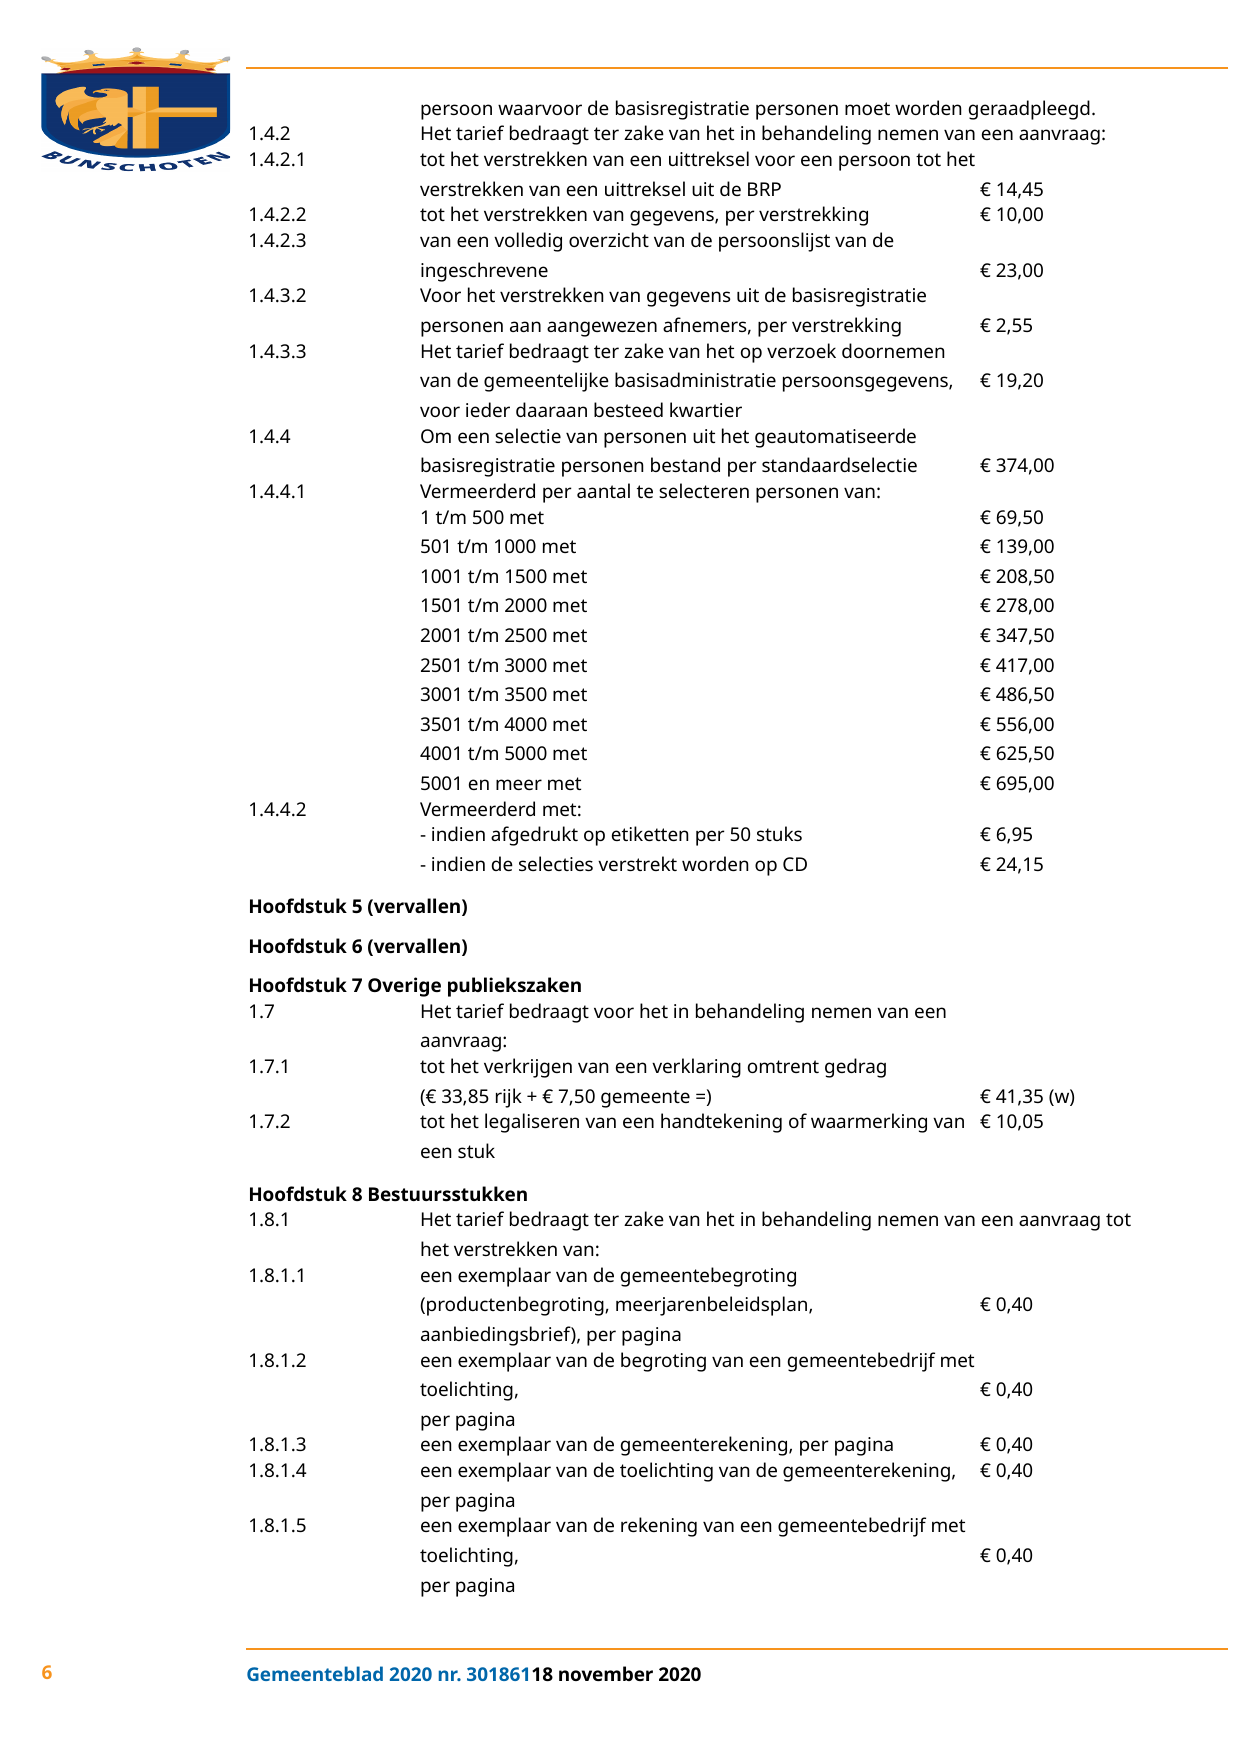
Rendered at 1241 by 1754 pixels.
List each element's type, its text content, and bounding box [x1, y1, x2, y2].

table_header 1.7 [248, 998, 420, 1053]
table_cell 1.4.2 [248, 121, 420, 146]
table_cell [980, 796, 1152, 822]
table_cell € 69,50 € 139,00 € 208,50 € 278,00 € 347,50 € 417,00 € 486,50 € 556,00 € 625,50 € 695,00 [980, 504, 1152, 796]
table_cell 1.8.1.4 [248, 1458, 420, 1513]
table_cell 1.4.2.1 [248, 146, 420, 202]
table_cell 1.4.4.2 [248, 796, 420, 822]
table_header 1.8.1 [248, 1207, 420, 1262]
picture [41, 47, 231, 172]
table_cell 1 t/m 500 met 501 t/m 1000 met 1001 t/m 1500 met 1501 t/m 2000 met 2001 t/m 2500 met 2501 t/m 3000 met 3001 t/m 3500 met 3501 t/m 4000 met 4001 t/m 5000 met 5001 en meer met [420, 504, 980, 796]
table_cell € 0,40 [980, 1432, 1152, 1457]
table_cell € 0,40 [980, 1347, 1152, 1432]
table_cell 1.8.1.1 [248, 1262, 420, 1347]
table_cell een exemplaar van de rekening van een gemeentebedrijf met toelichting, per pagina [420, 1513, 980, 1598]
table_cell 1.8.1.5 [248, 1513, 420, 1598]
table_cell € 10,05 [980, 1109, 1152, 1164]
table_cell € 23,00 [980, 227, 1152, 283]
table_cell 1.4.3.3 [248, 338, 420, 423]
table_cell [980, 478, 1152, 504]
table_cell [248, 504, 420, 796]
table_cell € 2,55 [980, 283, 1152, 338]
table_cell tot het legaliseren van een handtekening of waarmerking van een stuk [420, 1109, 980, 1164]
table_cell - indien afgedrukt op etiketten per 50 stuks - indien de selecties verstrekt worden op CD [420, 822, 980, 877]
table_cell een exemplaar van de gemeenterekening, per pagina [420, 1432, 980, 1457]
table_header [980, 998, 1152, 1053]
table_cell Het tarief bedraagt ter zake van het op verzoek doornemen van de gemeentelijke basisadministratie persoonsgegevens, voor ieder daaraan besteed kwartier [420, 338, 980, 423]
table_cell een exemplaar van de toelichting van de gemeenterekening, per pagina [420, 1458, 980, 1513]
table_header Het tarief bedraagt voor het in behandeling nemen van een aanvraag: [420, 998, 980, 1053]
table_cell 1.4.3.2 [248, 283, 420, 338]
table_cell 1.4.2.2 [248, 202, 420, 227]
table_cell Voor het verstrekken van gegevens uit de basisregistratie personen aan aangewezen afnemers, per verstrekking [420, 283, 980, 338]
table_cell € 10,00 [980, 202, 1152, 227]
table_header persoon waarvoor de basisregistratie personen moet worden geraadpleegd. [420, 95, 1152, 121]
table_cell 1.7.2 [248, 1109, 420, 1164]
text Hoofdstuk 7 Overige publiekszaken [248, 972, 1152, 998]
table_cell 1.4.4 [248, 423, 420, 478]
table_cell tot het verkrijgen van een verklaring omtrent gedrag (€ 33,85 rijk + € 7,50 gemeente =) [420, 1053, 980, 1109]
table_cell € 0,40 [980, 1262, 1152, 1347]
table_cell € 374,00 [980, 423, 1152, 478]
table_cell 1.7.1 [248, 1053, 420, 1109]
text Hoofdstuk 6 (vervallen) [248, 933, 1152, 959]
table_cell 1.4.2.3 [248, 227, 420, 283]
table_cell € 6,95 € 24,15 [980, 822, 1152, 877]
table_cell van een volledig overzicht van de persoonslijst van de ingeschrevene [420, 227, 980, 283]
table_cell € 14,45 [980, 146, 1152, 202]
table_cell 1.8.1.2 [248, 1347, 420, 1432]
table_cell een exemplaar van de gemeentebegroting (productenbegroting, meerjarenbeleidsplan, aanbiedingsbrief), per pagina [420, 1262, 980, 1347]
table_cell € 41,35 (w) [980, 1053, 1152, 1109]
table_header [248, 95, 420, 121]
table_cell Om een selectie van personen uit het geautomatiseerde basisregistratie personen bestand per standaardselectie [420, 423, 980, 478]
table_header Het tarief bedraagt ter zake van het in behandeling nemen van een aanvraag tot het verstrekken van: [420, 1207, 1152, 1262]
text Hoofdstuk 5 (vervallen) [248, 894, 1152, 919]
table_cell tot het verstrekken van een uittreksel voor een persoon tot het verstrekken van een uittreksel uit de BRP [420, 146, 980, 202]
table_cell tot het verstrekken van gegevens, per verstrekking [420, 202, 980, 227]
table_cell Vermeerderd met: [420, 796, 980, 822]
table_cell € 19,20 [980, 338, 1152, 423]
table_cell Het tarief bedraagt ter zake van het in behandeling nemen van een aanvraag: [420, 121, 1152, 146]
table_cell € 0,40 [980, 1513, 1152, 1598]
table_cell Vermeerderd per aantal te selecteren personen van: [420, 478, 980, 504]
text Hoofdstuk 8 Bestuursstukken [248, 1181, 1152, 1206]
table_cell 1.4.4.1 [248, 478, 420, 504]
table_cell een exemplaar van de begroting van een gemeentebedrijf met toelichting, per pagina [420, 1347, 980, 1432]
table_cell 1.8.1.3 [248, 1432, 420, 1457]
table_cell [248, 822, 420, 877]
table_cell € 0,40 [980, 1458, 1152, 1513]
